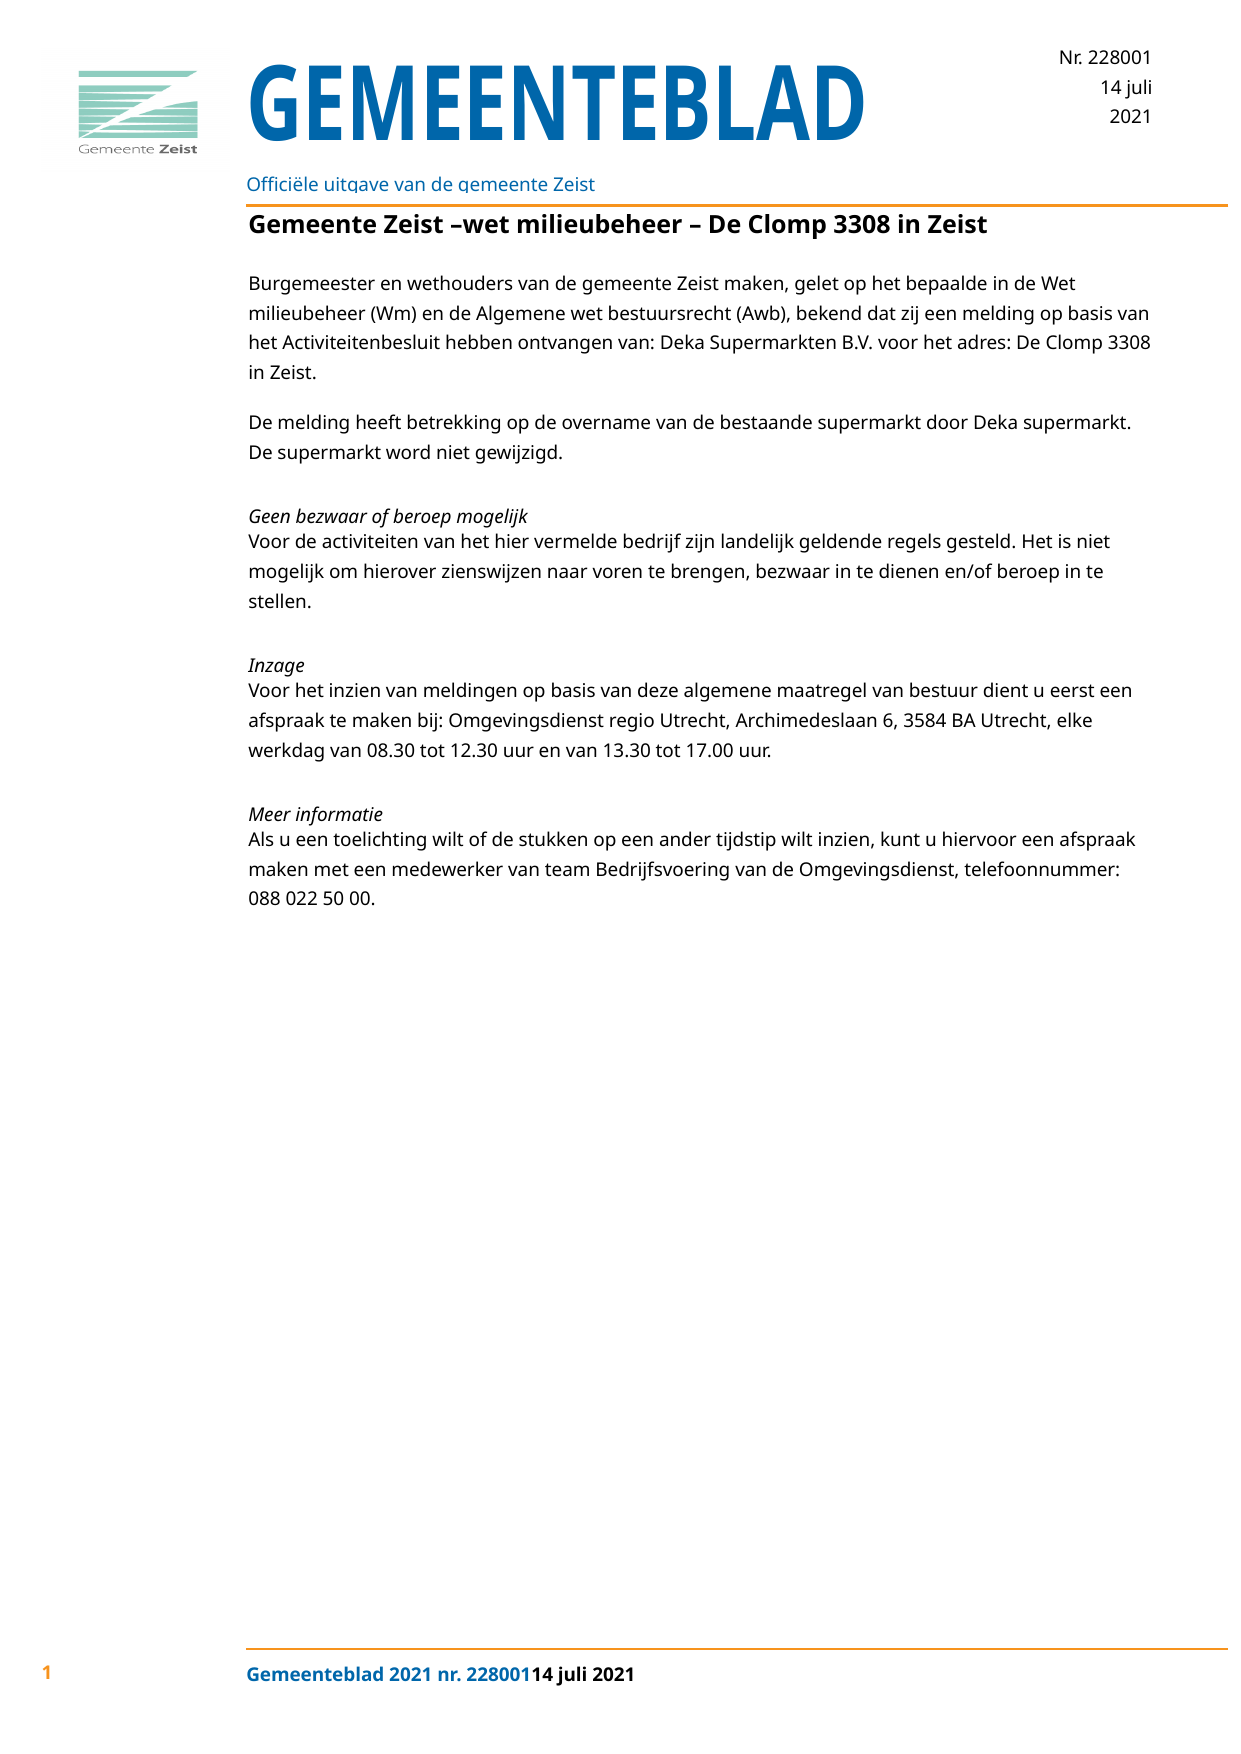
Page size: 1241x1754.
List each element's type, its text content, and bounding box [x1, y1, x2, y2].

text Voor het inzien van meldingen op basis van deze algemene maatregel van bestuur dient u eerst een afspraak te maken bij: Omgevingsdienst regio Utrecht, Archimedeslaan 6, 3584 BA Utrecht, elke werkdag van 08.30 tot 12.30 uur en van 13.30 tot 17.00 uur. [248, 678, 1152, 762]
text Gemeente Zeist –wet milieubeheer – De Clomp 3308 in Zeist [248, 207, 1152, 241]
picture [41, 47, 231, 172]
text Inzage [248, 652, 1152, 678]
text Geen bezwaar of beroep mogelijk [248, 503, 1152, 529]
text Burgemeester en wethouders van de gemeente Zeist maken, gelet op het bepaalde in de Wet milieubeheer (Wm) en de Algemene wet bestuursrecht (Awb), bekend dat zij een melding op basis van het Activiteitenbesluit hebben ontvangen van: Deka Supermarkten B.V. voor het adres: De Clomp 3308 in Zeist. [248, 270, 1152, 385]
text De melding heeft betrekking op de overname van de bestaande supermarkt door Deka supermarkt. De supermarkt word niet gewijzigd. [248, 409, 1152, 465]
text Voor de activiteiten van het hier vermelde bedrijf zijn landelijk geldende regels gesteld. Het is niet mogelijk om hierover zienswijzen naar voren te brengen, bezwaar in te dienen en/of beroep in te stellen. [248, 529, 1152, 614]
text Meer informatie [248, 801, 1152, 826]
text Als u een toelichting wilt of de stukken op een ander tijdstip wilt inzien, kunt u hiervoor een afspraak maken met een medewerker van team Bedrijfsvoering van de Omgevingsdienst, telefoonnummer: 088 022 50 00. [248, 826, 1152, 911]
